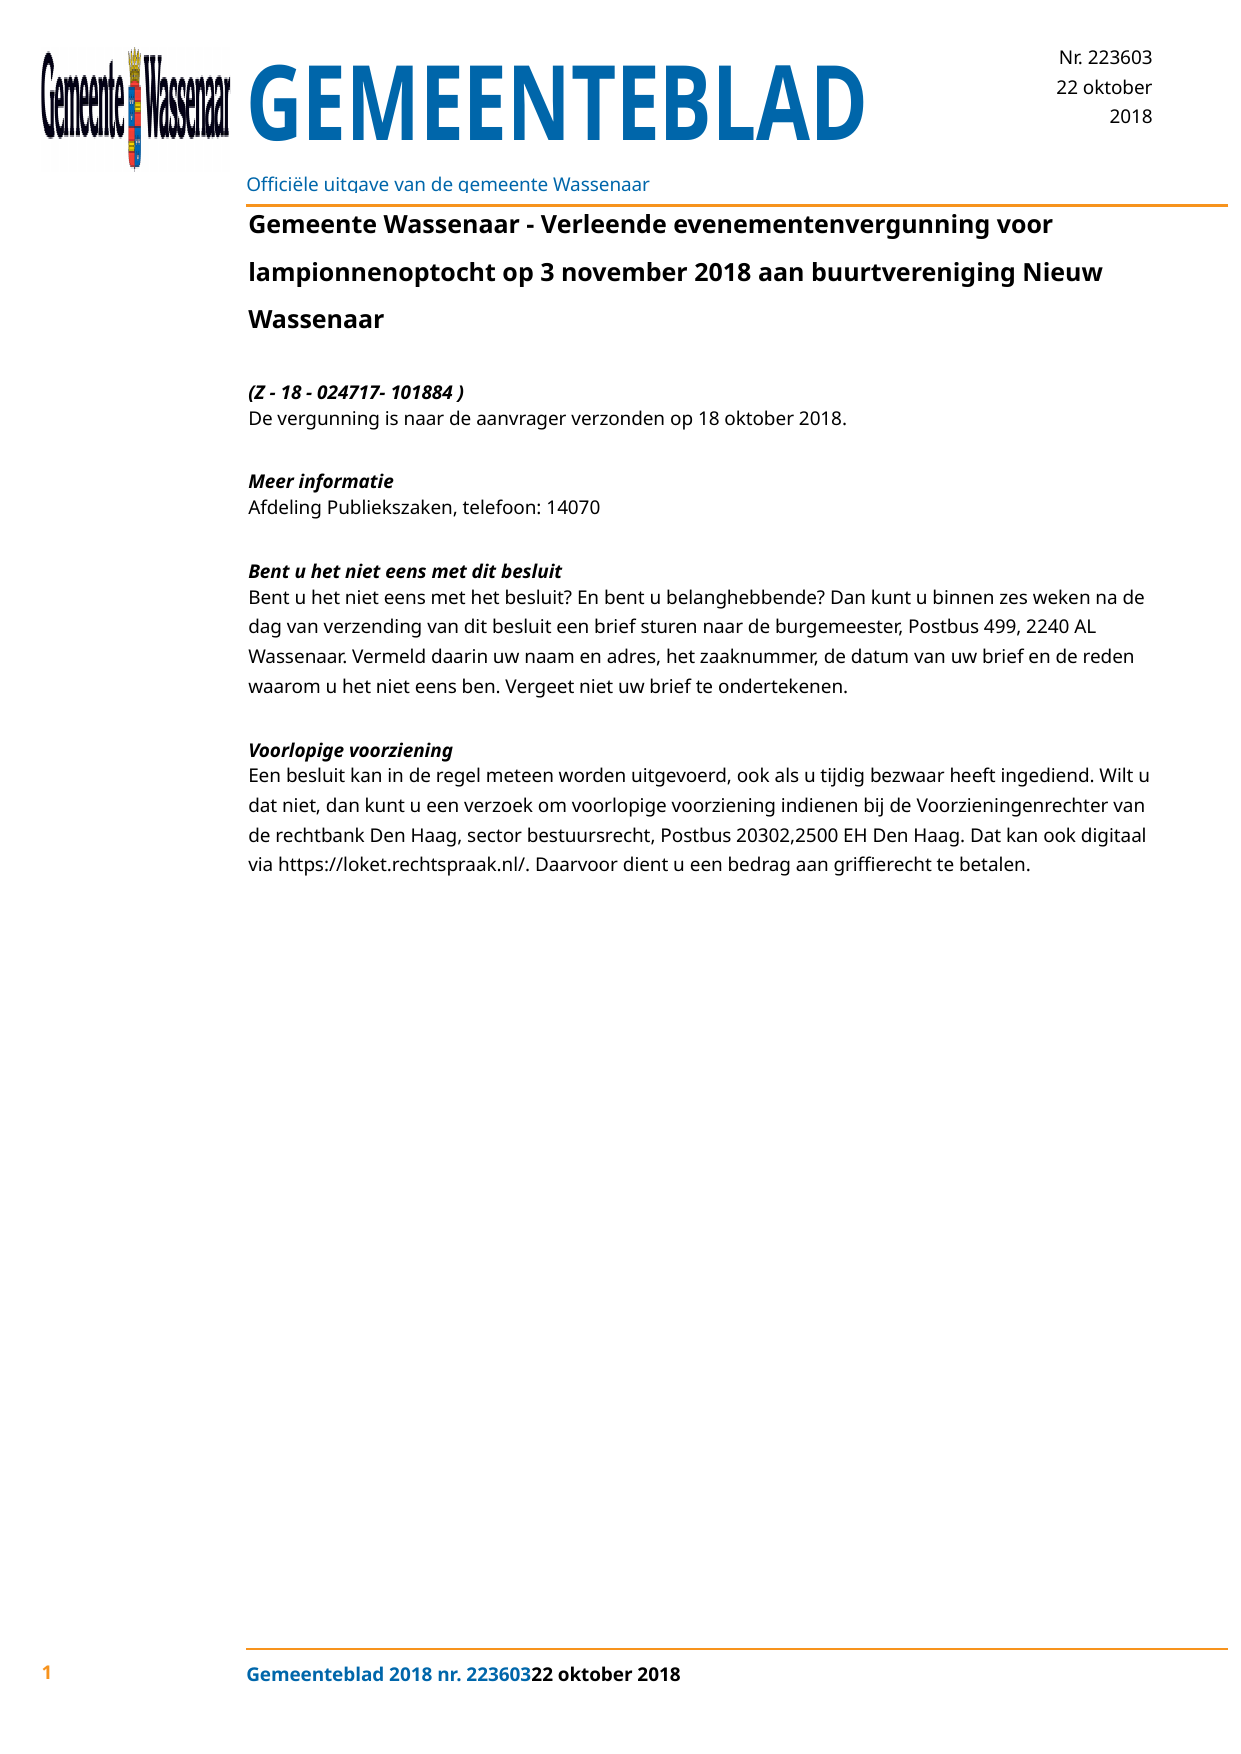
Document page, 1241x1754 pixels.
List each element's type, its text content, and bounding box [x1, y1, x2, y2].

text Afdeling Publiekszaken, telefoon: 14070 [248, 494, 1152, 520]
text Meer informatie [248, 469, 1152, 494]
text Bent u het niet eens met het besluit? En bent u belanghebbende? Dan kunt u binnen zes weken na de dag van verzending van dit besluit een brief sturen naar de burgemeester, Postbus 499, 2240 AL Wassenaar. Vermeld daarin uw naam en adres, het zaaknummer, de datum van uw brief en de reden waarom u het niet eens ben. Vergeet niet uw brief te ondertekenen. [248, 584, 1152, 699]
text (Z - 18 - 024717- 101884 ) [248, 379, 1152, 405]
text Bent u het niet eens met dit besluit [248, 558, 1152, 584]
text Een besluit kan in de regel meteen worden uitgevoerd, ook als u tijdig bezwaar heeft ingediend. Wilt u dat niet, dan kunt u een verzoek om voorlopige voorziening indienen bij de Voorzieningenrechter van de rechtbank Den Haag, sector bestuursrecht, Postbus 20302,2500 EH Den Haag. Dat kan ook digitaal via https://loket.rechtspraak.nl/. Daarvoor dient u een bedrag aan griffierecht te betalen. [248, 763, 1152, 877]
text De vergunning is naar de aanvrager verzonden op 18 oktober 2018. [248, 405, 1152, 431]
text Voorlopige voorziening [248, 737, 1152, 763]
picture [41, 47, 231, 172]
text Gemeente Wassenaar - Verleende evenementenvergunning voor lampionnenoptocht op 3 november 2018 aan buurtvereniging Nieuw Wassenaar [248, 207, 1152, 336]
